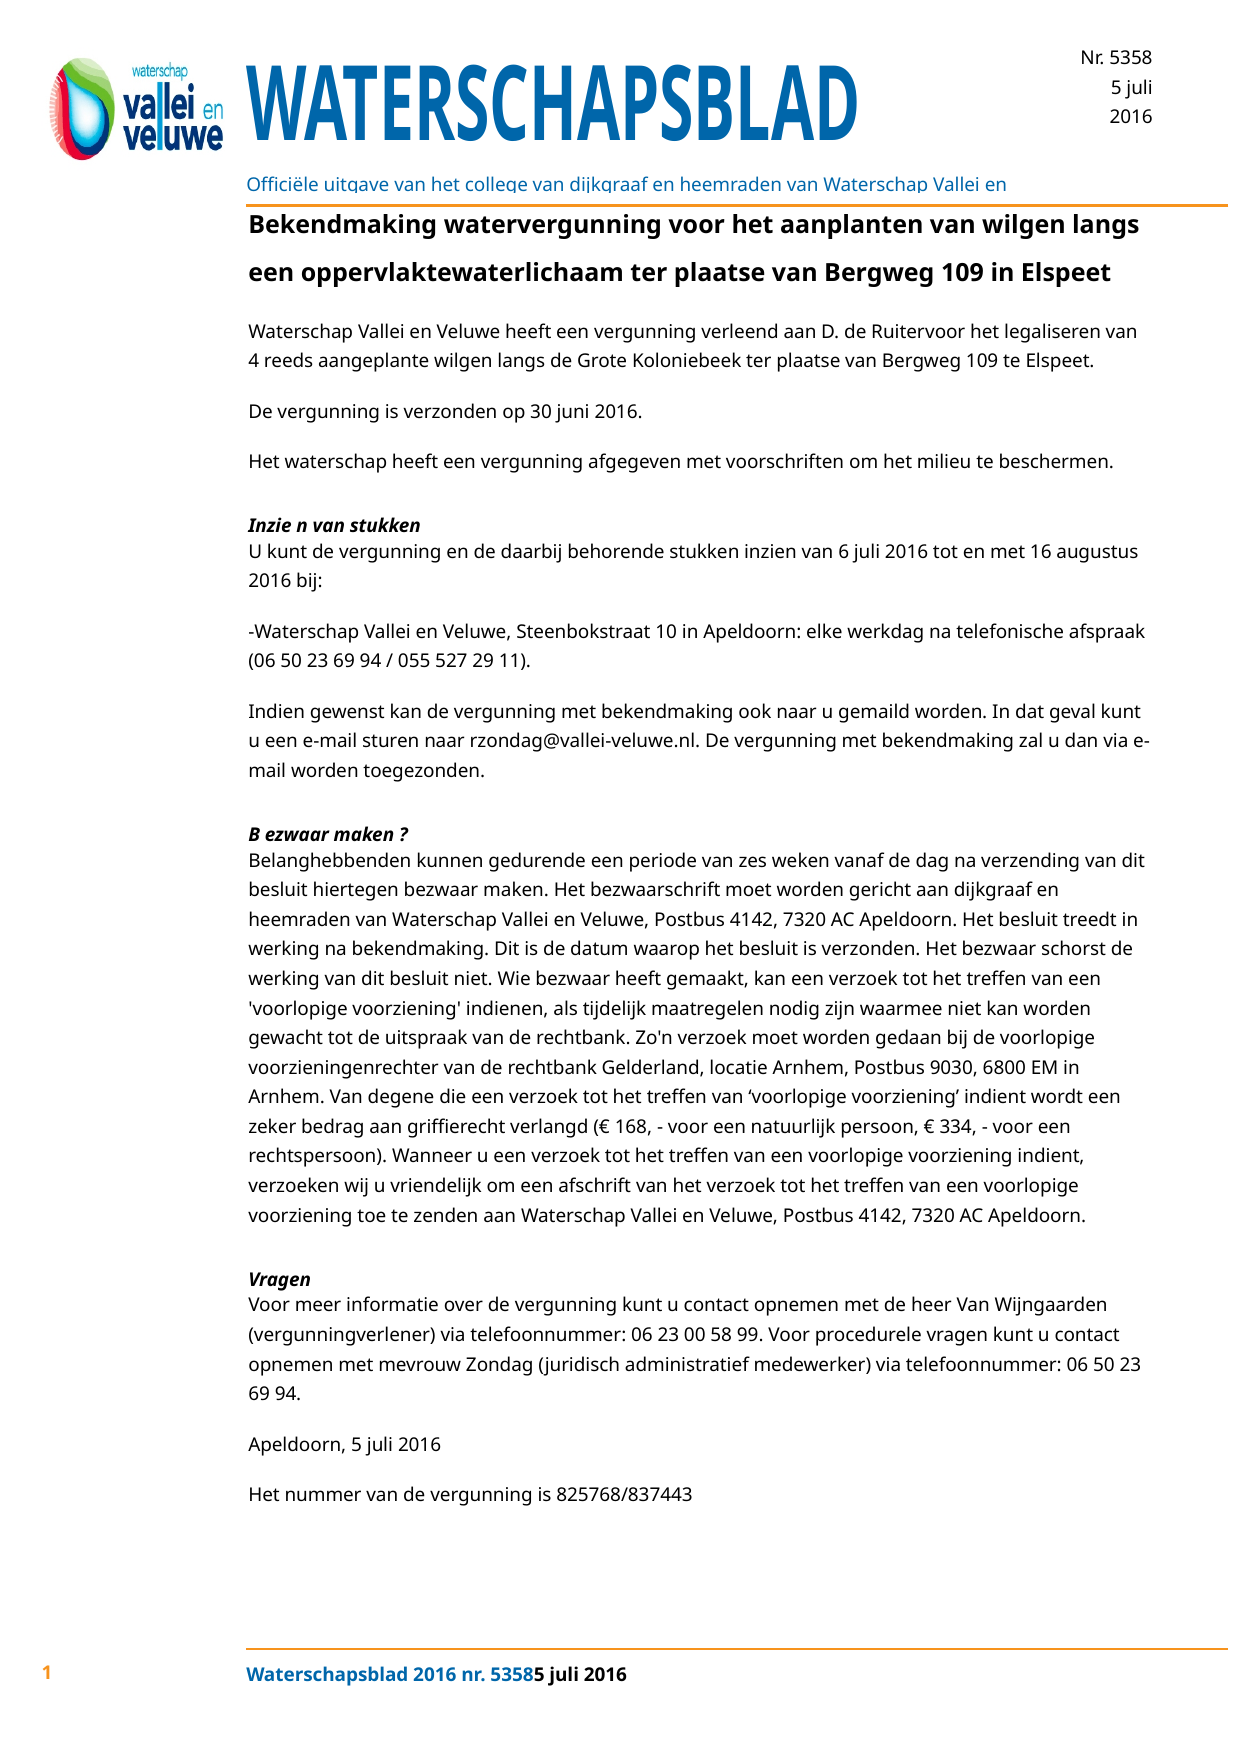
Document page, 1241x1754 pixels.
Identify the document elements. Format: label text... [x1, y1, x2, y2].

text Indien gewenst kan de vergunning met bekendmaking ook naar u gemaild worden. In dat geval kunt u een e-mail sturen naar rzondag@vallei-veluwe.nl. De vergunning met bekendmaking zal u dan via e-mail worden toegezonden. [248, 698, 1152, 783]
text B ezwaar maken ? [248, 821, 1152, 847]
text U kunt de vergunning en de daarbij behorende stukken inzien van 6 juli 2016 tot en met 16 augustus 2016 bij: [248, 538, 1152, 593]
text Het waterschap heeft een vergunning afgegeven met voorschriften om het milieu te beschermen. [248, 448, 1152, 474]
text -Waterschap Vallei en Veluwe, Steenbokstraat 10 in Apeldoorn: elke werkdag na telefonische afspraak (06 50 23 69 94 / 055 527 29 11). [248, 618, 1152, 673]
text Belanghebbenden kunnen gedurende een periode van zes weken vanaf de dag na verzending van dit besluit hiertegen bezwaar maken. Het bezwaarschrift moet worden gericht aan dijkgraaf en heemraden van Waterschap Vallei en Veluwe, Postbus 4142, 7320 AC Apeldoorn. Het besluit treedt in werking na bekendmaking. Dit is de datum waarop het besluit is verzonden. Het bezwaar schorst de werking van dit besluit niet. Wie bezwaar heeft gemaakt, kan een verzoek tot het treffen van een 'voorlopige voorziening' indienen, als tijdelijk maatregelen nodig zijn waarmee niet kan worden gewacht tot de uitspraak van de rechtbank. Zo'n verzoek moet worden gedaan bij de voorlopige voorzieningenrechter van de rechtbank Gelderland, locatie Arnhem, Postbus 9030, 6800 EM in Arnhem. Van degene die een verzoek tot het treffen van ‘voorlopige voorziening’ indient wordt een zeker bedrag aan griffierecht verlangd (€ 168, - voor een natuurlijk persoon, € 334, - voor een rechtspersoon). Wanneer u een verzoek tot het treffen van een voorlopige voorziening indient, verzoeken wij u vriendelijk om een afschrift van het verzoek tot het treffen van een voorlopige voorziening toe te zenden aan Waterschap Vallei en Veluwe, Postbus 4142, 7320 AC Apeldoorn. [248, 847, 1152, 1228]
text De vergunning is verzonden op 30 juni 2016. [248, 398, 1152, 424]
picture [41, 47, 231, 172]
text Voor meer informatie over de vergunning kunt u contact opnemen met de heer Van Wijngaarden (vergunningverlener) via telefoonnummer: 06 23 00 58 99. Voor procedurele vragen kunt u contact opnemen met mevrouw Zondag (juridisch administratief medewerker) via telefoonnummer: 06 50 23 69 94. [248, 1292, 1152, 1406]
text Vragen [248, 1266, 1152, 1292]
text Inzie n van stukken [248, 512, 1152, 538]
text Apeldoorn, 5 juli 2016 [248, 1431, 1152, 1456]
text Het nummer van de vergunning is 825768/837443 [248, 1481, 1152, 1507]
text Waterschap Vallei en Veluwe heeft een vergunning verleend aan D. de Ruitervoor het legaliseren van 4 reeds aangeplante wilgen langs de Grote Koloniebeek ter plaatse van Bergweg 109 te Elspeet. [248, 318, 1152, 373]
text Bekendmaking watervergunning voor het aanplanten van wilgen langs een oppervlaktewaterlichaam ter plaatse van Bergweg 109 in Elspeet [248, 207, 1152, 288]
